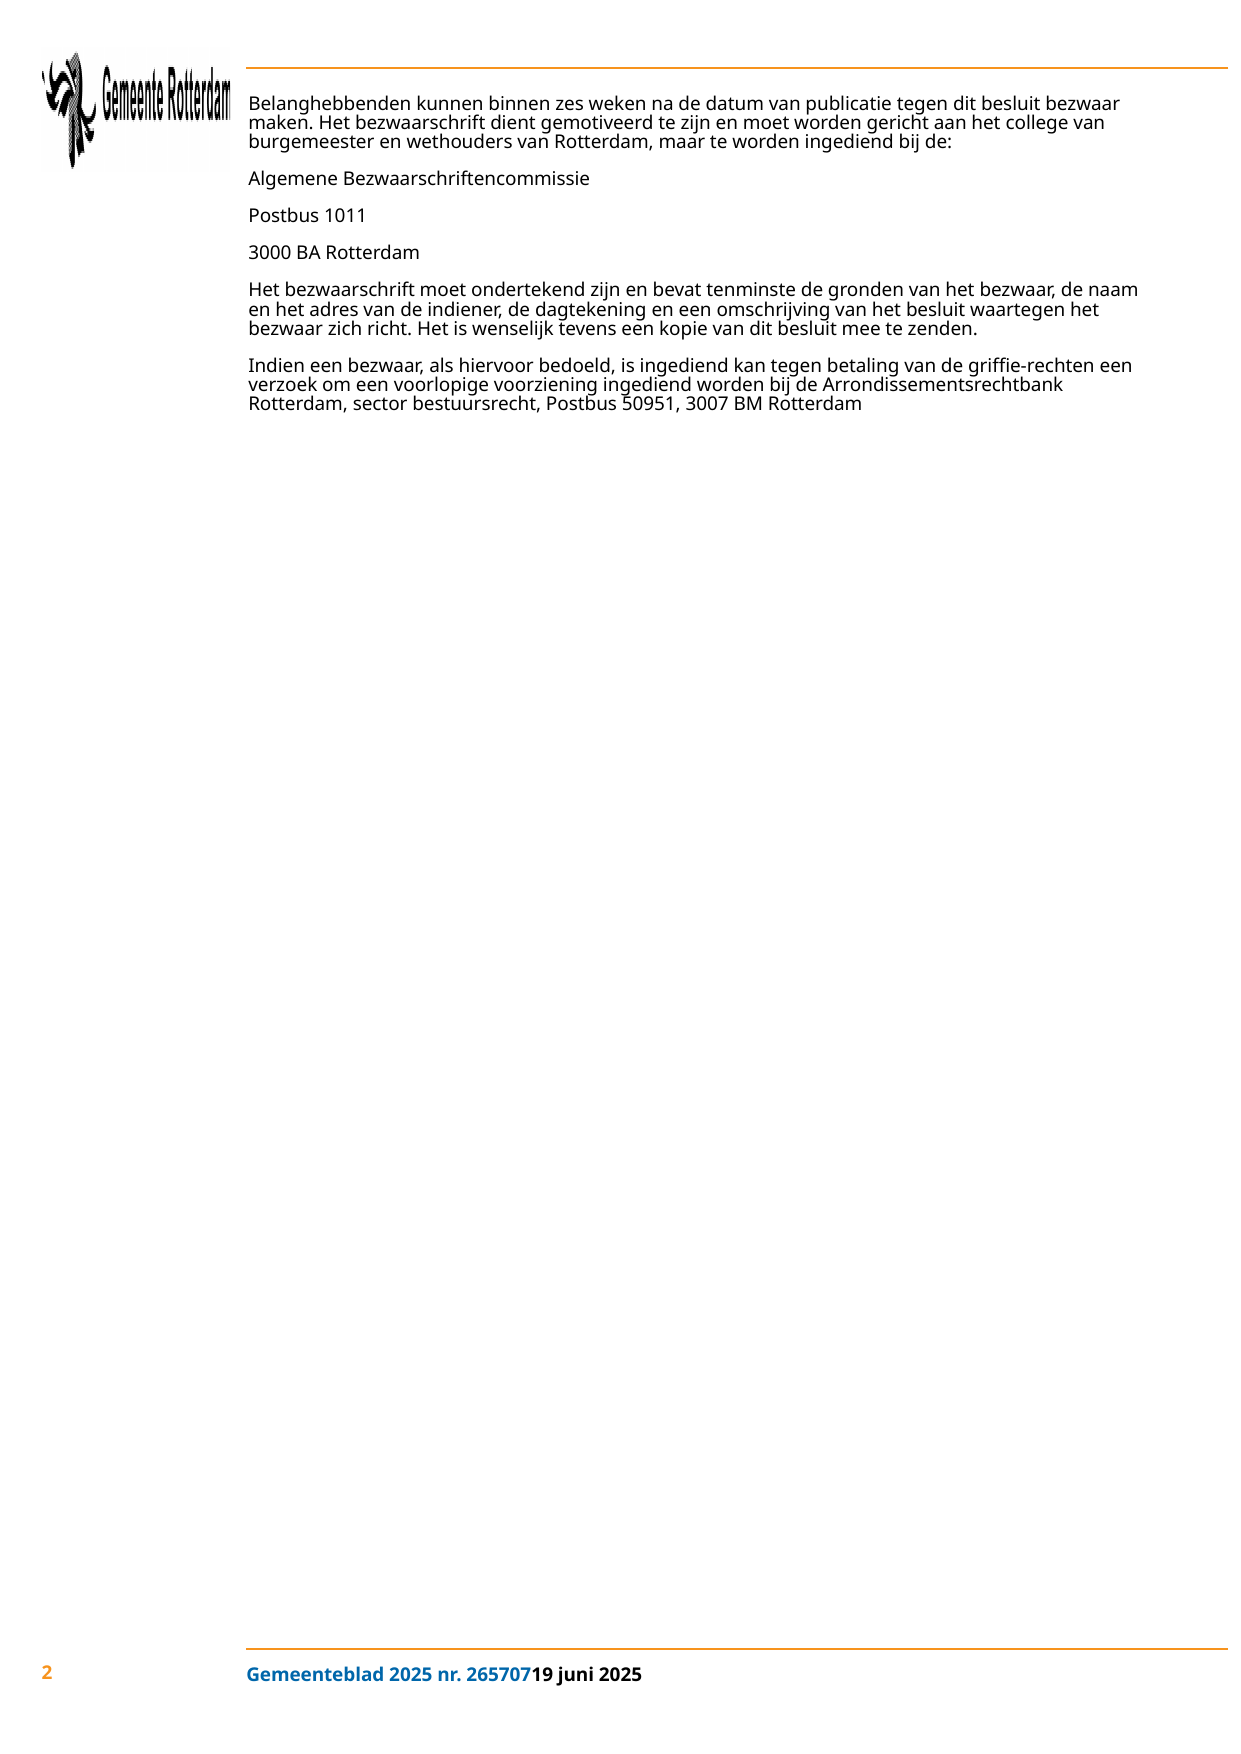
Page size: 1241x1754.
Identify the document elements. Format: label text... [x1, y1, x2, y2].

text 3000 BA Rotterdam [248, 244, 1152, 263]
picture [41, 47, 231, 172]
text Belanghebbenden kunnen binnen zes weken na de datum van publicatie tegen dit besluit bezwaar maken. Het bezwaarschrift dient gemotiveerd te zijn en moet worden gericht aan het college van burgemeester en wethouders van Rotterdam, maar te worden ingediend bij de: [248, 95, 1152, 153]
text Algemene Bezwaarschriftencommissie [248, 170, 1152, 189]
text Het bezwaarschrift moet ondertekend zijn en bevat tenminste de gronden van het bezwaar, de naam en het adres van de indiener, de dagtekening en een omschrijving van het besluit waartegen het bezwaar zich richt. Het is wenselijk tevens een kopie van dit besluit mee te zenden. [248, 281, 1152, 339]
text Indien een bezwaar, als hiervoor bedoeld, is ingediend kan tegen betaling van de griffie-rechten een verzoek om een voorlopige voorziening ingediend worden bij de Arrondissementsrechtbank Rotterdam, sector bestuursrecht, Postbus 50951, 3007 BM Rotterdam [248, 357, 1152, 414]
text Postbus 1011 [248, 207, 1152, 227]
